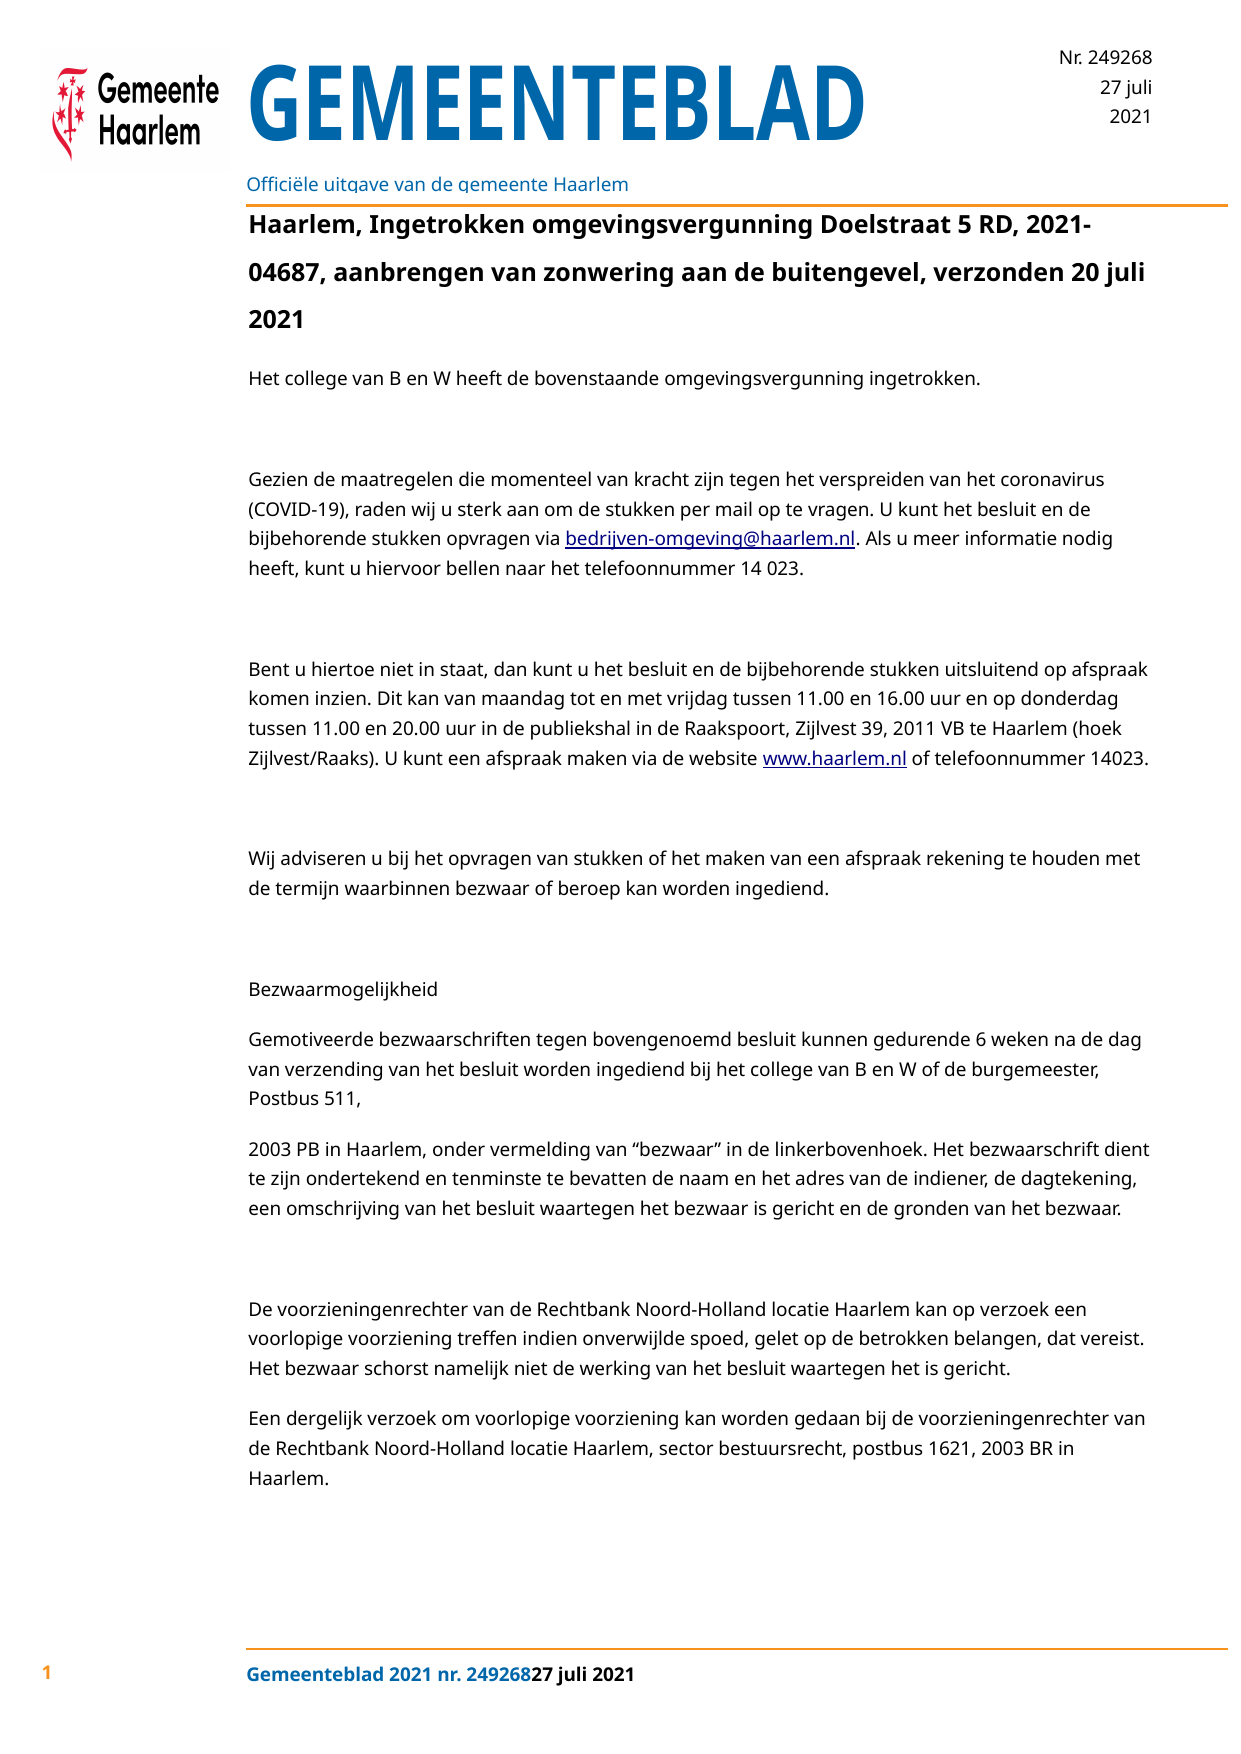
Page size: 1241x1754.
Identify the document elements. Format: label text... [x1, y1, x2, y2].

text Wij adviseren u bij het opvragen van stukken of het maken van een afspraak rekening te houden met de termijn waarbinnen bezwaar of beroep kan worden ingediend. [248, 846, 1152, 901]
text Gezien de maatregelen die momenteel van kracht zijn tegen het verspreiden van het coronavirus (COVID-19), raden wij u sterk aan om de stukken per mail op te vragen. U kunt het besluit en de bijbehorende stukken opvragen via bedrijven-omgeving@haarlem.nl. Als u meer informatie nodig heeft, kunt u hiervoor bellen naar het telefoonnummer 14 023. [248, 466, 1152, 581]
text Gemotiveerde bezwaarschriften tegen bovengenoemd besluit kunnen gedurende 6 weken na de dag van verzending van het besluit worden ingediend bij het college van B en W of de burgemeester, Postbus 511, [248, 1026, 1152, 1111]
text De voorzieningenrechter van de Rechtbank Noord-Holland locatie Haarlem kan op verzoek een voorlopige voorziening treffen indien onverwijlde spoed, gelet op de betrokken belangen, dat vereist. Het bezwaar schorst namelijk niet de werking van het besluit waartegen het is gericht. [248, 1296, 1152, 1381]
picture [41, 47, 231, 172]
text Bent u hiertoe niet in staat, dan kunt u het besluit en de bijbehorende stukken uitsluitend op afspraak komen inzien. Dit kan van maandag tot en met vrijdag tussen 11.00 en 16.00 uur en op donderdag tussen 11.00 en 20.00 uur in de publiekshal in de Raakspoort, Zijlvest 39, 2011 VB te Haarlem (hoek Zijlvest/Raaks). U kunt een afspraak maken via de website www.haarlem.nl of telefoonnummer 14023. [248, 656, 1152, 770]
text 2003 PB in Haarlem, onder vermelding van “bezwaar” in de linkerbovenhoek. Het bezwaarschrift dient te zijn ondertekend en tenminste te bevatten de naam en het adres van de indiener, de dagtekening, een omschrijving van het besluit waartegen het bezwaar is gericht en de gronden van het bezwaar. [248, 1136, 1152, 1221]
text Haarlem, Ingetrokken omgevingsvergunning Doelstraat 5 RD, 2021-04687, aanbrengen van zonwering aan de buitengevel, verzonden 20 juli 2021 [248, 207, 1152, 336]
text Bezwaarmogelijkheid [248, 976, 1152, 1002]
text Het college van B en W heeft de bovenstaande omgevingsvergunning ingetrokken. [248, 366, 1152, 391]
text Een dergelijk verzoek om voorlopige voorziening kan worden gedaan bij de voorzieningenrechter van de Rechtbank Noord-Holland locatie Haarlem, sector bestuursrecht, postbus 1621, 2003 BR in Haarlem. [248, 1406, 1152, 1490]
